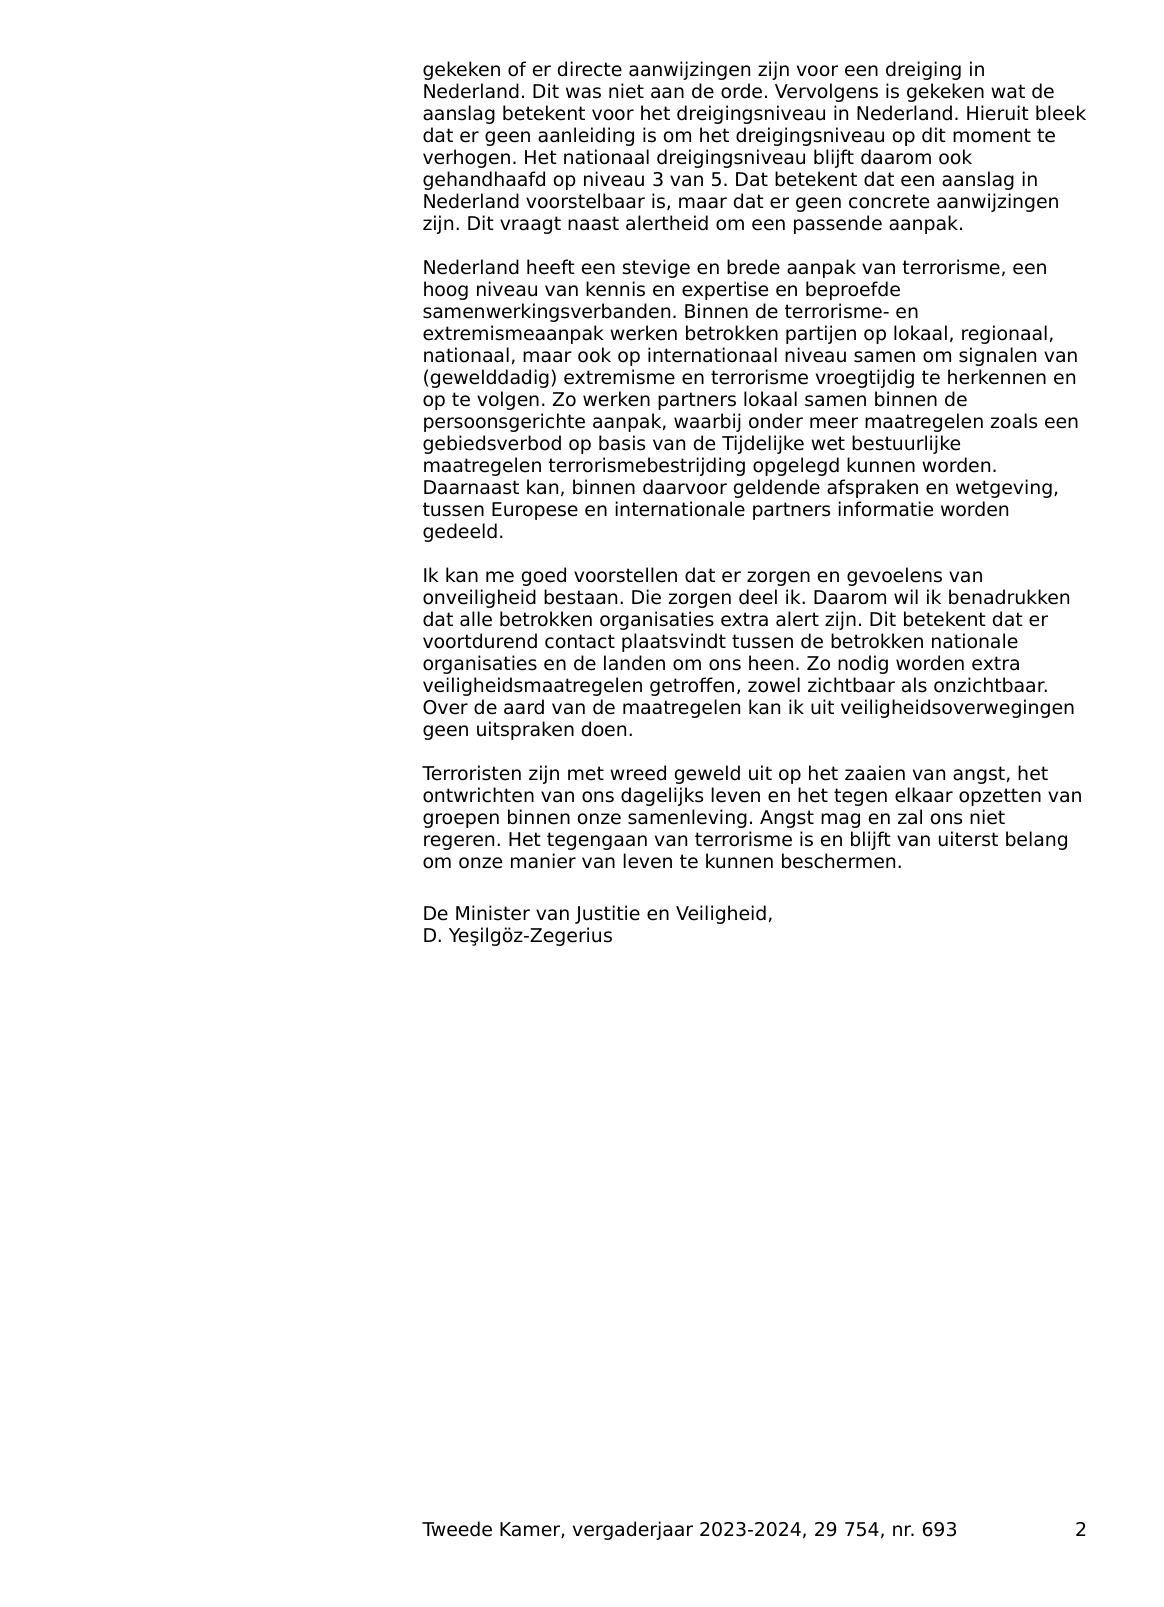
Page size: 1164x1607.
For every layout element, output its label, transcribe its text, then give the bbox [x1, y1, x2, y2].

text Nederland heeft een stevige en brede aanpak van terrorisme, een hoog niveau van kennis en expertise en beproefde samenwerkingsverbanden. Binnen de terrorisme- en extremismeaanpak werken betrokken partijen op lokaal, regionaal, nationaal, maar ook op internationaal niveau samen om signalen van (gewelddadig) extremisme en terrorisme vroegtijdig te herkennen en op te volgen. Zo werken partners lokaal samen binnen de persoonsgerichte aanpak, waarbij onder meer maatregelen zoals een gebiedsverbod op basis van de Tijdelijke wet bestuurlijke maatregelen terrorismebestrijding opgelegd kunnen worden. Daarnaast kan, binnen daarvoor geldende afspraken en wetgeving, tussen Europese en internationale partners informatie worden gedeeld. [422, 257, 1087, 543]
text Terroristen zijn met wreed geweld uit op het zaaien van angst, het ontwrichten van ons dagelijks leven en het tegen elkaar opzetten van groepen binnen onze samenleving. Angst mag en zal ons niet regeren. Het tegengaan van terrorisme is en blijft van uiterst belang om onze manier van leven te kunnen beschermen. [422, 763, 1087, 873]
text De Minister van Justitie en Veiligheid, D. Yeşilgöz-Zegerius [422, 903, 1087, 947]
text Ik kan me goed voorstellen dat er zorgen en gevoelens van onveiligheid bestaan. Die zorgen deel ik. Daarom wil ik benadrukken dat alle betrokken organisaties extra alert zijn. Dit betekent dat er voortdurend contact plaatsvindt tussen de betrokken nationale organisaties en de landen om ons heen. Zo nodig worden extra veiligheidsmaatregelen getroffen, zowel zichtbaar als onzichtbaar. Over de aard van de maatregelen kan ik uit veiligheidsoverwegingen geen uitspraken doen. [422, 565, 1087, 741]
text gekeken of er directe aanwijzingen zijn voor een dreiging in Nederland. Dit was niet aan de orde. Vervolgens is gekeken wat de aanslag betekent voor het dreigingsniveau in Nederland. Hieruit bleek dat er geen aanleiding is om het dreigingsniveau op dit moment te verhogen. Het nationaal dreigingsniveau blijft daarom ook gehandhaafd op niveau 3 van 5. Dat betekent dat een aanslag in Nederland voorstelbaar is, maar dat er geen concrete aanwijzingen zijn. Dit vraagt naast alertheid om een passende aanpak. [422, 59, 1087, 235]
